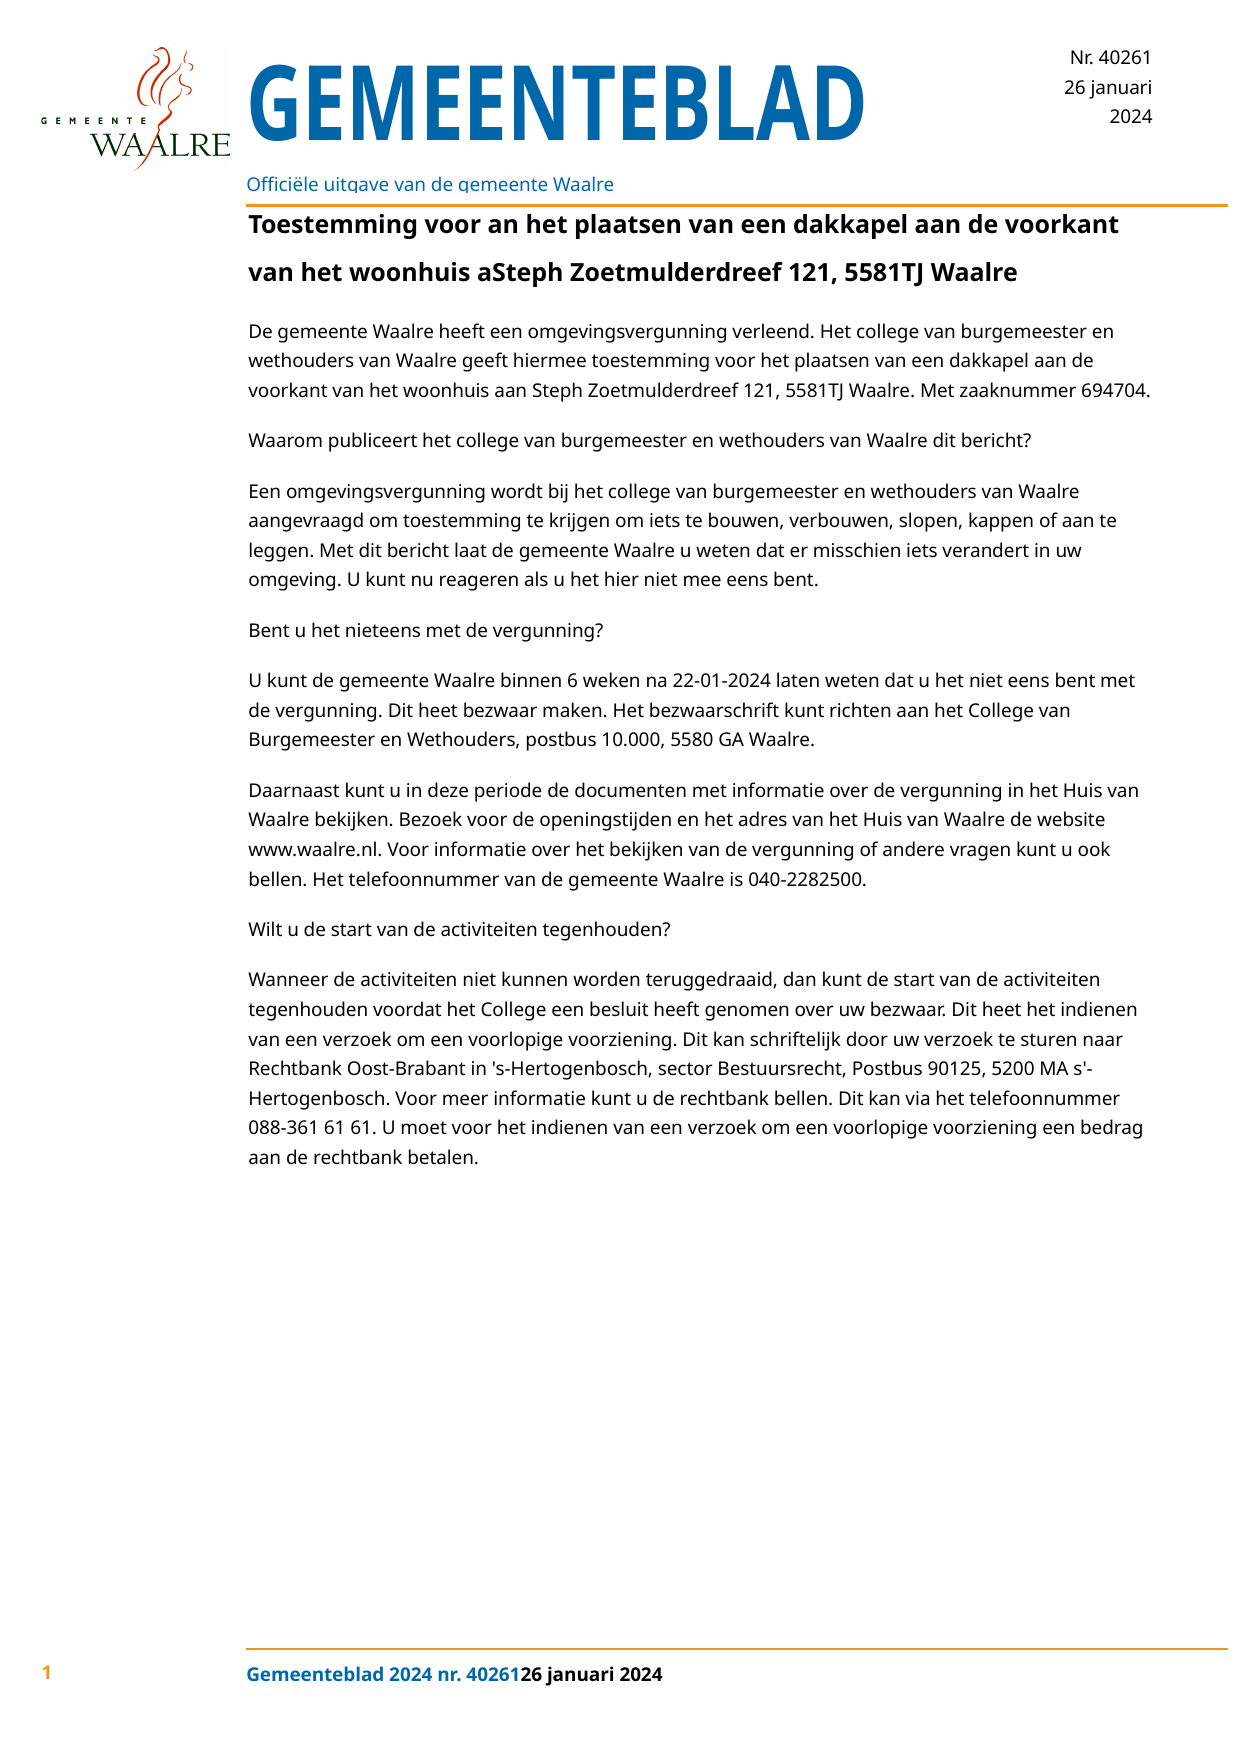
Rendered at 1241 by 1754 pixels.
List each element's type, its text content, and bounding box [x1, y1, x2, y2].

text Wilt u de start van de activiteiten tegenhouden? [248, 916, 1152, 942]
picture [41, 47, 231, 172]
text Bent u het nieteens met de vergunning? [248, 617, 1152, 643]
text U kunt de gemeente Waalre binnen 6 weken na 22-01-2024 laten weten dat u het niet eens bent met de vergunning. Dit heet bezwaar maken. Het bezwaarschrift kunt richten aan het College van Burgemeester en Wethouders, postbus 10.000, 5580 GA Waalre. [248, 667, 1152, 752]
text Een omgevingsvergunning wordt bij het college van burgemeester en wethouders van Waalre aangevraagd om toestemming te krijgen om iets te bouwen, verbouwen, slopen, kappen of aan te leggen. Met dit bericht laat de gemeente Waalre u weten dat er misschien iets verandert in uw omgeving. U kunt nu reageren als u het hier niet mee eens bent. [248, 478, 1152, 592]
text Toestemming voor an het plaatsen van een dakkapel aan de voorkant van het woonhuis aSteph Zoetmulderdreef 121, 5581TJ Waalre [248, 207, 1152, 288]
text De gemeente Waalre heeft een omgevingsvergunning verleend. Het college van burgemeester en wethouders van Waalre geeft hiermee toestemming voor het plaatsen van een dakkapel aan de voorkant van het woonhuis aan Steph Zoetmulderdreef 121, 5581TJ Waalre. Met zaaknummer 694704. [248, 318, 1152, 403]
text Waarom publiceert het college van burgemeester en wethouders van Waalre dit bericht? [248, 427, 1152, 453]
text Daarnaast kunt u in deze periode de documenten met informatie over de vergunning in het Huis van Waalre bekijken. Bezoek voor de openingstijden en het adres van het Huis van Waalre de website www.waalre.nl. Voor informatie over het bekijken van de vergunning of andere vragen kunt u ook bellen. Het telefoonnummer van de gemeente Waalre is 040-2282500. [248, 777, 1152, 892]
text Wanneer de activiteiten niet kunnen worden teruggedraaid, dan kunt de start van de activiteiten tegenhouden voordat het College een besluit heeft genomen over uw bezwaar. Dit heet het indienen van een verzoek om een voorlopige voorziening. Dit kan schriftelijk door uw verzoek te sturen naar Rechtbank Oost-Brabant in 's-Hertogenbosch, sector Bestuursrecht, Postbus 90125, 5200 MA s'-Hertogenbosch. Voor meer informatie kunt u de rechtbank bellen. Dit kan via het telefoonnummer 088-361 61 61. U moet voor het indienen van een verzoek om een voorlopige voorziening een bedrag aan de rechtbank betalen. [248, 967, 1152, 1170]
